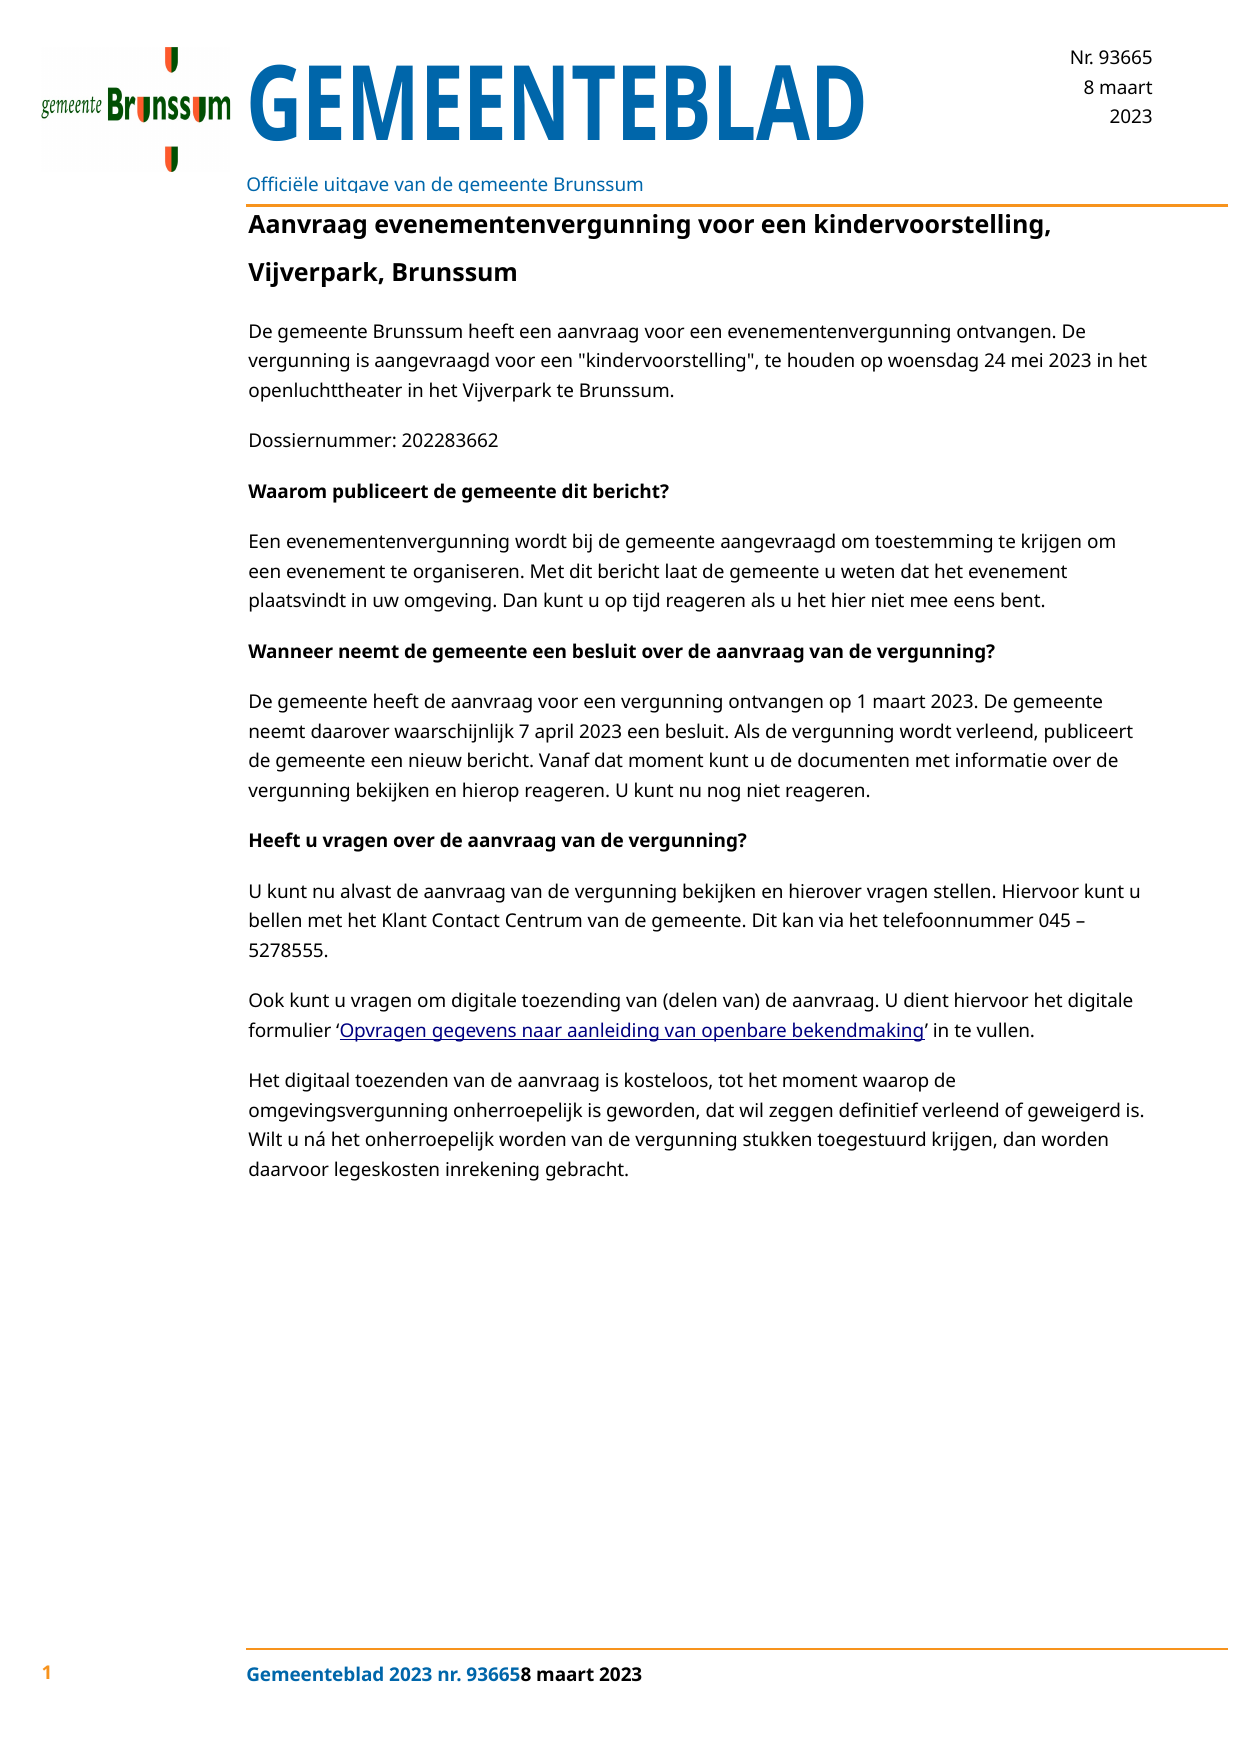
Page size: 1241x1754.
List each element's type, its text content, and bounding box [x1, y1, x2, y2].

text Het digitaal toezenden van de aanvraag is kosteloos, tot het moment waarop de omgevingsvergunning onherroepelijk is geworden, dat wil zeggen definitief verleend of geweigerd is. Wilt u ná het onherroepelijk worden van de vergunning stukken toegestuurd krijgen, dan worden daarvoor legeskosten inrekening gebracht. [248, 1067, 1152, 1182]
text Aanvraag evenementenvergunning voor een kindervoorstelling, Vijverpark, Brunssum [248, 207, 1152, 288]
text Dossiernummer: 202283662 [248, 427, 1152, 453]
text Heeft u vragen over de aanvraag van de vergunning? [248, 827, 1152, 853]
picture [41, 47, 231, 172]
text Wanneer neemt de gemeente een besluit over de aanvraag van de vergunning? [248, 638, 1152, 664]
text U kunt nu alvast de aanvraag van de vergunning bekijken en hierover vragen stellen. Hiervoor kunt u bellen met het Klant Contact Centrum van de gemeente. Dit kan via het telefoonnummer 045 – 5278555. [248, 878, 1152, 963]
text Waarom publiceert de gemeente dit bericht? [248, 478, 1152, 504]
text Ook kunt u vragen om digitale toezending van (delen van) de aanvraag. U dient hiervoor het digitale formulier ‘Opvragen gegevens naar aanleiding van openbare bekendmaking’ in te vullen. [248, 987, 1152, 1043]
text De gemeente Brunssum heeft een aanvraag voor een evenementenvergunning ontvangen. De vergunning is aangevraagd voor een "kindervoorstelling", te houden op woensdag 24 mei 2023 in het openluchttheater in het Vijverpark te Brunssum. [248, 318, 1152, 403]
text De gemeente heeft de aanvraag voor een vergunning ontvangen op 1 maart 2023. De gemeente neemt daarover waarschijnlijk 7 april 2023 een besluit. Als de vergunning wordt verleend, publiceert de gemeente een nieuw bericht. Vanaf dat moment kunt u de documenten met informatie over de vergunning bekijken en hierop reageren. U kunt nu nog niet reageren. [248, 688, 1152, 803]
text Een evenementenvergunning wordt bij de gemeente aangevraagd om toestemming te krijgen om een evenement te organiseren. Met dit bericht laat de gemeente u weten dat het evenement plaatsvindt in uw omgeving. Dan kunt u op tijd reageren als u het hier niet mee eens bent. [248, 528, 1152, 613]
